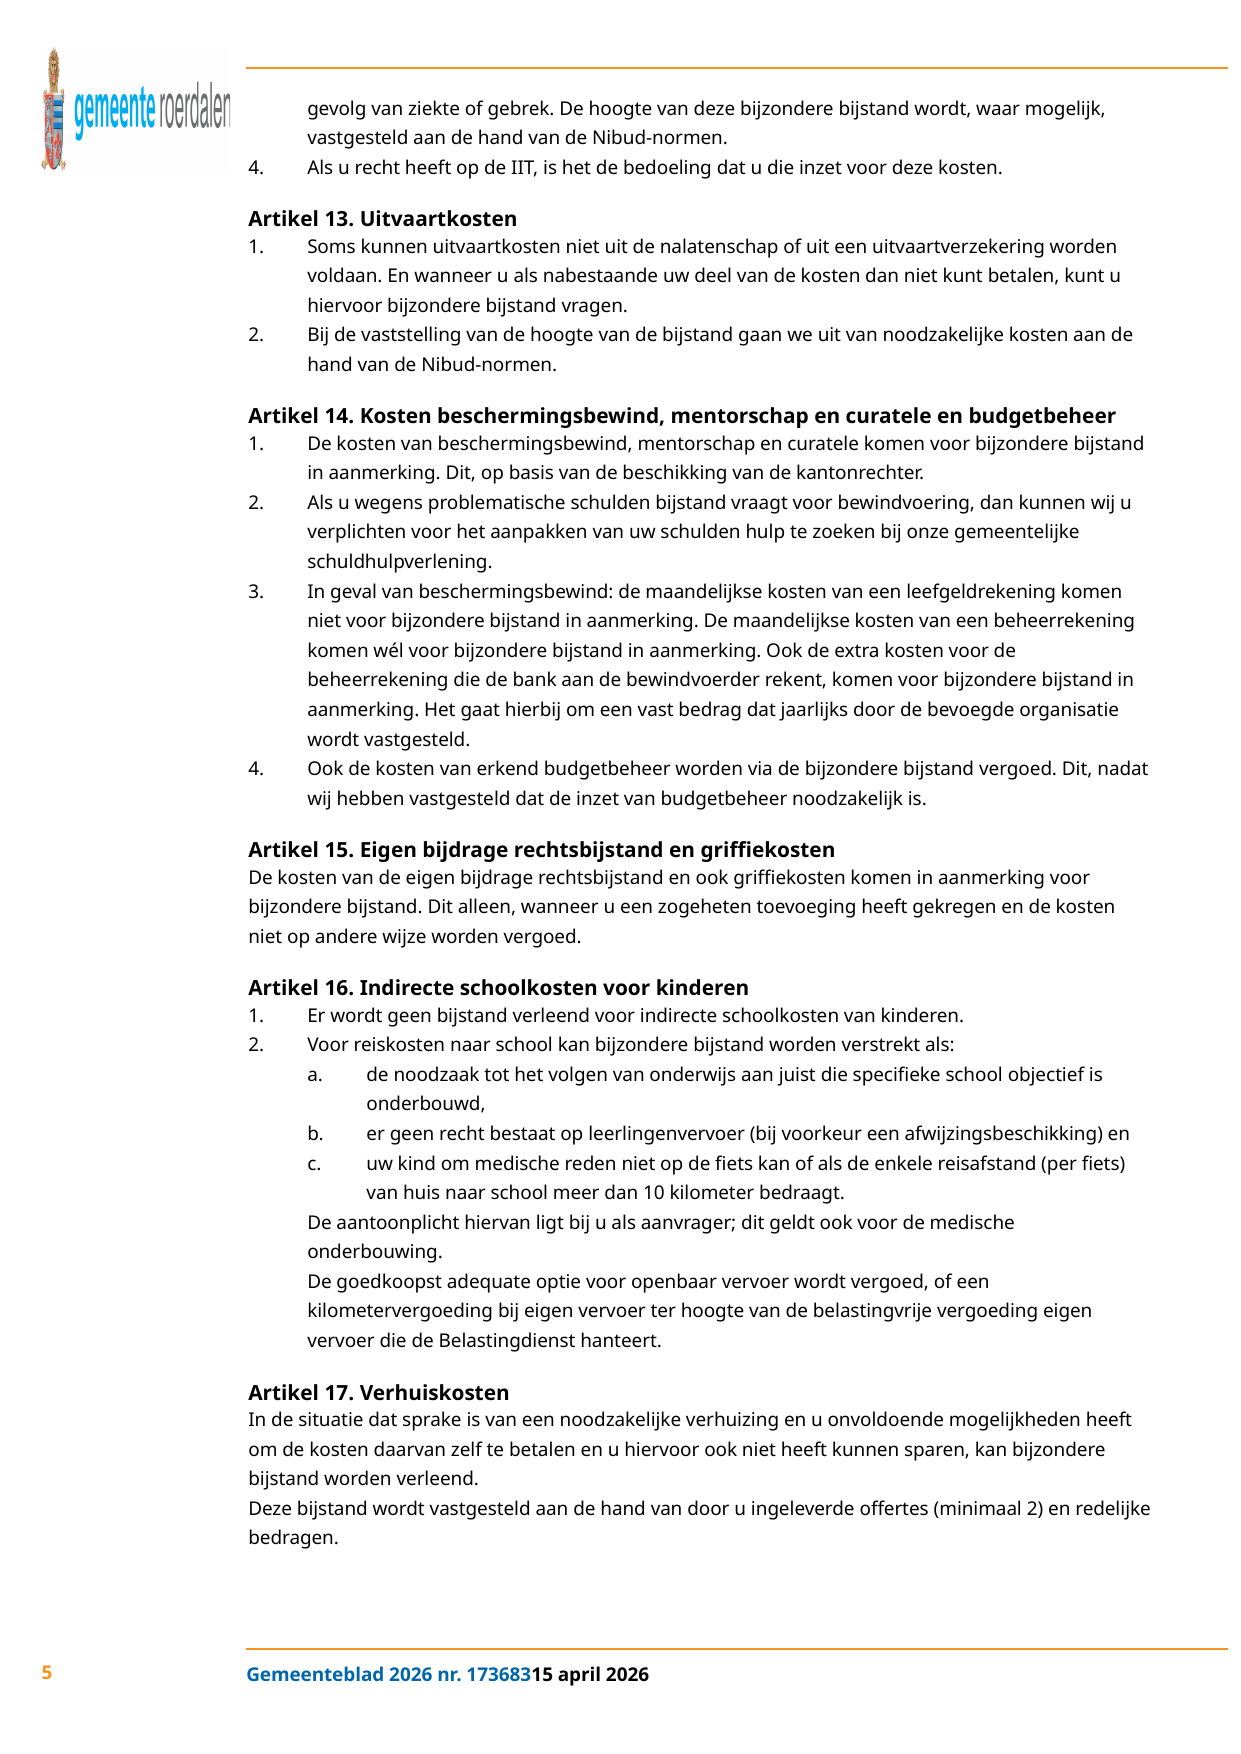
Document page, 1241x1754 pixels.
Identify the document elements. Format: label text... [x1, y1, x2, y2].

list uw kind om medische reden niet op de fiets kan of als de enkele reisafstand (per fiets) van huis naar school meer dan 10 kilometer bedraagt. [307, 1150, 1152, 1205]
list Als u recht heeft op de IIT, is het de bedoeling dat u die inzet voor deze kosten. [248, 154, 1152, 180]
list Soms kunnen uitvaartkosten niet uit de nalatenschap of uit een uitvaartverzekering worden voldaan. En wanneer u als nabestaande uw deel van de kosten dan niet kunt betalen, kunt u hiervoor bijzondere bijstand vragen. [248, 233, 1152, 318]
list Bij de vaststelling van de hoogte van de bijstand gaan we uit van noodzakelijke kosten aan de hand van de Nibud-normen. [248, 322, 1152, 377]
list Er wordt geen bijstand verleend voor indirecte schoolkosten van kinderen. [248, 1002, 1152, 1028]
text Deze bijstand wordt vastgesteld aan de hand van door u ingeleverde offertes (minimaal 2) en redelijke bedragen. [248, 1495, 1152, 1550]
text Artikel 17. Verhuiskosten [248, 1378, 1152, 1406]
list De kosten van beschermingsbewind, mentorschap en curatele komen voor bijzondere bijstand in aanmerking. Dit, op basis van de beschikking van de kantonrechter. [248, 430, 1152, 485]
list gevolg van ziekte of gebrek. De hoogte van deze bijzondere bijstand wordt, waar mogelijk, vastgesteld aan de hand van de Nibud-normen. [248, 95, 1152, 150]
text Artikel 15. Eigen bijdrage rechtsbijstand en griffiekosten [248, 835, 1152, 864]
list Ook de kosten van erkend budgetbeheer worden via de bijzondere bijstand vergoed. Dit, nadat wij hebben vastgesteld dat de inzet van budgetbeheer noodzakelijk is. [248, 755, 1152, 811]
list In geval van beschermingsbewind: de maandelijkse kosten van een leefgeldrekening komen niet voor bijzondere bijstand in aanmerking. De maandelijkse kosten van een beheerrekening komen wél voor bijzondere bijstand in aanmerking. Ook de extra kosten voor de beheerrekening die de bank aan de bewindvoerder rekent, komen voor bijzondere bijstand in aanmerking. Het gaat hierbij om een vast bedrag dat jaarlijks door de bevoegde organisatie wordt vastgesteld. [248, 578, 1152, 752]
list de noodzaak tot het volgen van onderwijs aan juist die specifieke school objectief is onderbouwd, [307, 1061, 1152, 1116]
list De goedkoopst adequate optie voor openbaar vervoer wordt vergoed, of een kilometervergoeding bij eigen vervoer ter hoogte van de belastingvrije vergoeding eigen vervoer die de Belastingdienst hanteert. [248, 1268, 1152, 1353]
picture [41, 47, 231, 172]
text In de situatie dat sprake is van een noodzakelijke verhuizing en u onvoldoende mogelijkheden heeft om de kosten daarvan zelf te betalen en u hiervoor ook niet heeft kunnen sparen, kan bijzondere bijstand worden verleend. [248, 1406, 1152, 1491]
text Artikel 16. Indirecte schoolkosten voor kinderen [248, 973, 1152, 1002]
text Artikel 13. Uitvaartkosten [248, 204, 1152, 233]
list Als u wegens problematische schulden bijstand vraagt voor bewindvoering, dan kunnen wij u verplichten voor het aanpakken van uw schulden hulp te zoeken bij onze gemeentelijke schuldhulpverlening. [248, 489, 1152, 574]
list De aantoonplicht hiervan ligt bij u als aanvrager; dit geldt ook voor de medische onderbouwing. [248, 1209, 1152, 1264]
list er geen recht bestaat op leerlingenvervoer (bij voorkeur een afwijzingsbeschikking) en [307, 1120, 1152, 1146]
text Artikel 14. Kosten beschermingsbewind, mentorschap en curatele en budgetbeheer [248, 402, 1152, 430]
list Voor reiskosten naar school kan bijzondere bijstand worden verstrekt als: [248, 1031, 1152, 1057]
text De kosten van de eigen bijdrage rechtsbijstand en ook griffiekosten komen in aanmerking voor bijzondere bijstand. Dit alleen, wanneer u een zogeheten toevoeging heeft gekregen en de kosten niet op andere wijze worden vergoed. [248, 864, 1152, 949]
